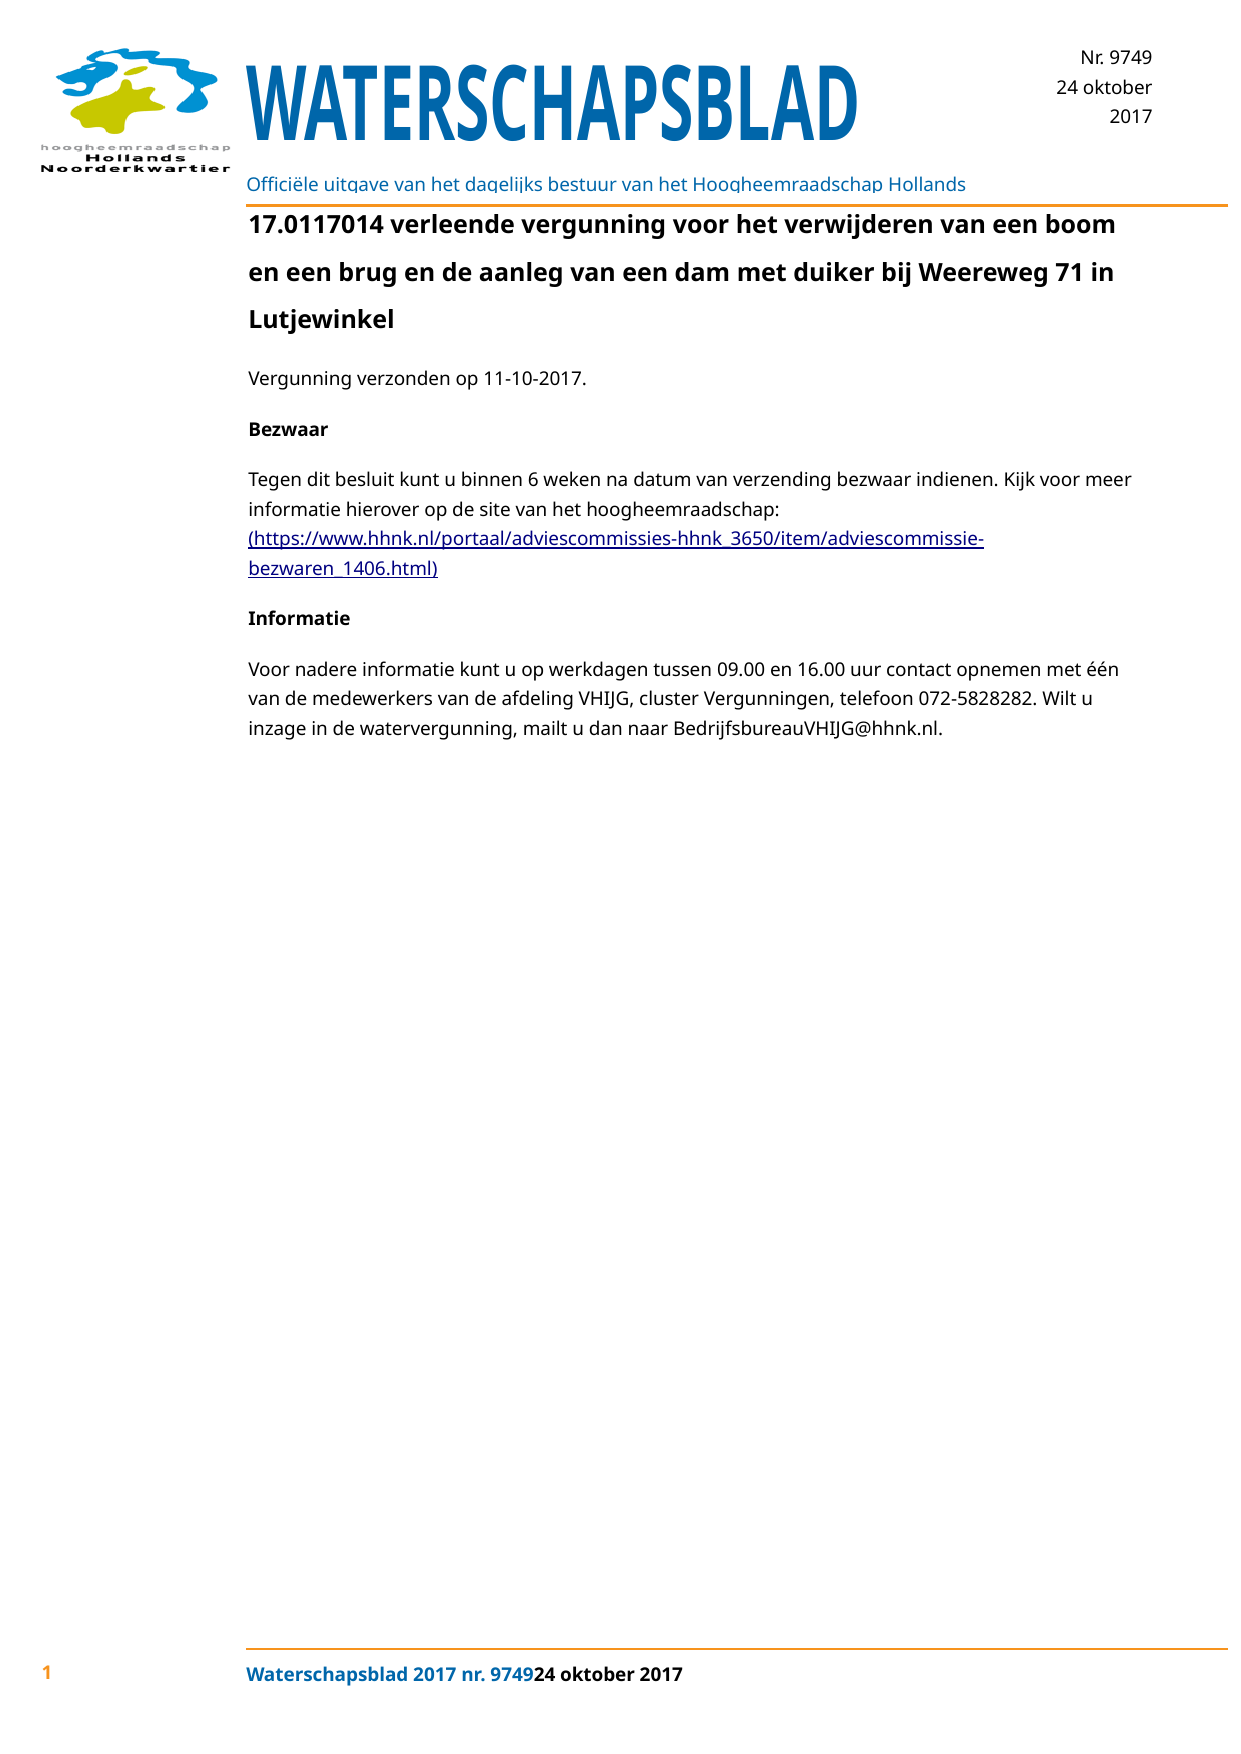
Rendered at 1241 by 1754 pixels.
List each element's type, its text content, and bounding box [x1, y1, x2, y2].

text Voor nadere informatie kunt u op werkdagen tussen 09.00 en 16.00 uur contact opnemen met één van de medewerkers van de afdeling VHIJG, cluster Vergunningen, telefoon 072-5828282. Wilt u inzage in de watervergunning, mailt u dan naar BedrijfsbureauVHIJG@hhnk.nl. [248, 656, 1152, 741]
text 17.0117014 verleende vergunning voor het verwijderen van een boom en een brug en de aanleg van een dam met duiker bij Weereweg 71 in Lutjewinkel [248, 207, 1152, 336]
text Vergunning verzonden op 11-10-2017. [248, 366, 1152, 391]
text Informatie [248, 606, 1152, 631]
text Bezwaar [248, 416, 1152, 442]
picture [41, 47, 231, 172]
text Tegen dit besluit kunt u binnen 6 weken na datum van verzending bezwaar indienen. Kijk voor meer informatie hierover op de site van het hoogheemraadschap: (https://www.hhnk.nl/portaal/adviescommissies-hhnk_3650/item/adviescommissie-bezwaren_1406.html) [248, 466, 1152, 581]
